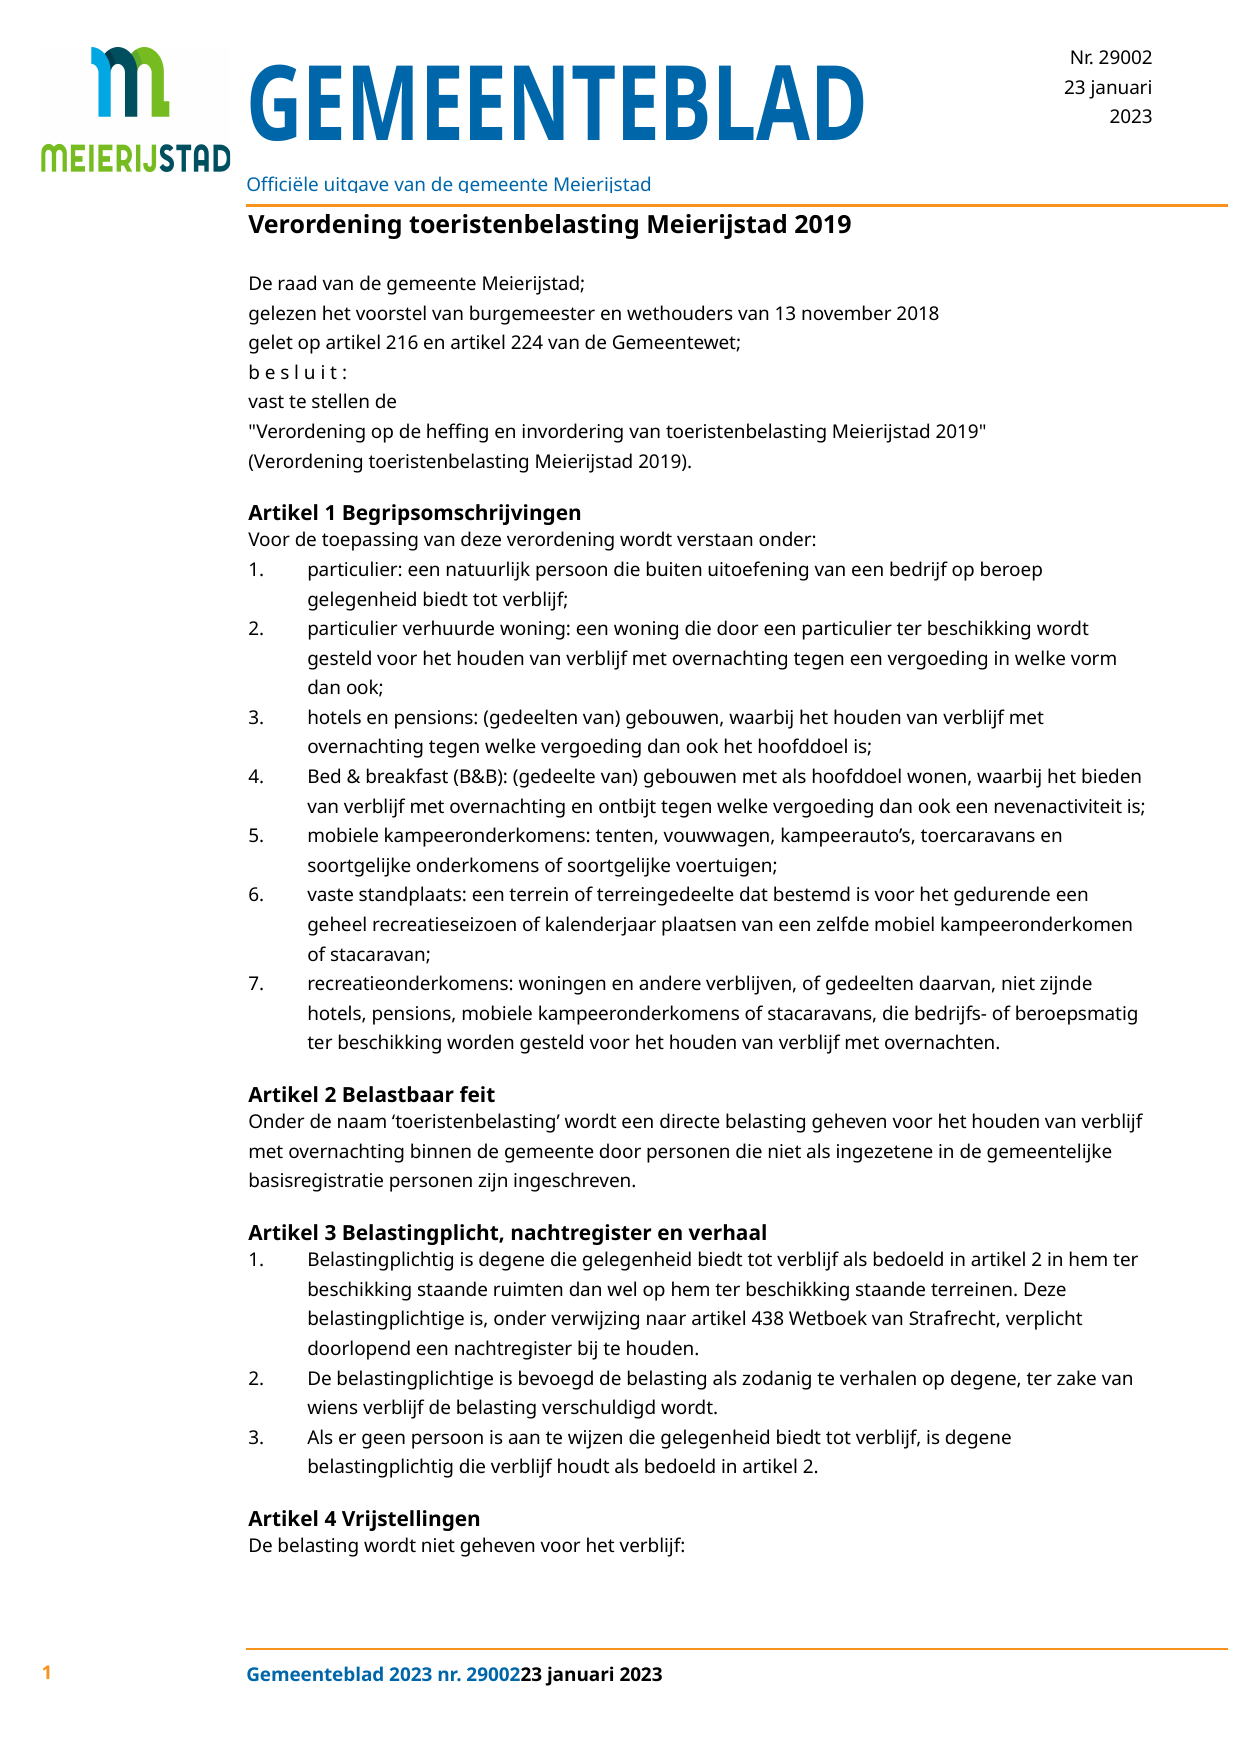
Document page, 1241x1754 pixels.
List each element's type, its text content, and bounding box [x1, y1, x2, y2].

list Als er geen persoon is aan te wijzen die gelegenheid biedt tot verblijf, is degene belastingplichtig die verblijf houdt als bedoeld in artikel 2. [248, 1424, 1152, 1479]
text Artikel 4 Vrijstellingen [248, 1504, 1152, 1532]
text Onder de naam ‘toeristenbelasting’ wordt een directe belasting geheven voor het houden van verblijf met overnachting binnen de gemeente door personen die niet als ingezetene in de gemeentelijke basisregistratie personen zijn ingeschreven. [248, 1108, 1152, 1193]
text gelezen het voorstel van burgemeester en wethouders van 13 november 2018 [248, 300, 1152, 326]
list Bed & breakfast (B&B): (gedeelte van) gebouwen met als hoofddoel wonen, waarbij het bieden van verblijf met overnachting en ontbijt tegen welke vergoeding dan ook een nevenactiviteit is; [248, 763, 1152, 819]
list De belastingplichtige is bevoegd de belasting als zodanig te verhalen op degene, ter zake van wiens verblijf de belasting verschuldigd wordt. [248, 1365, 1152, 1420]
list particulier verhuurde woning: een woning die door een particulier ter beschikking wordt gesteld voor het houden van verblijf met overnachting tegen een vergoeding in welke vorm dan ook; [248, 615, 1152, 700]
text Artikel 1 Begripsomschrijvingen [248, 498, 1152, 527]
text Artikel 3 Belastingplicht, nachtregister en verhaal [248, 1218, 1152, 1246]
text vast te stellen de [248, 389, 1152, 414]
list vaste standplaats: een terrein of terreingedeelte dat bestemd is voor het gedurende een geheel recreatieseizoen of kalenderjaar plaatsen van een zelfde mobiel kampeeronderkomen of stacaravan; [248, 882, 1152, 967]
text De raad van de gemeente Meierijstad; [248, 270, 1152, 296]
picture [41, 47, 231, 172]
list Belastingplichtig is degene die gelegenheid biedt tot verblijf als bedoeld in artikel 2 in hem ter beschikking staande ruimten dan wel op hem ter beschikking staande terreinen. Deze belastingplichtige is, onder verwijzing naar artikel 438 Wetboek van Strafrecht, verplicht doorlopend een nachtregister bij te houden. [248, 1246, 1152, 1361]
text Artikel 2 Belastbaar feit [248, 1080, 1152, 1108]
text Verordening toeristenbelasting Meierijstad 2019 [248, 207, 1152, 241]
list particulier: een natuurlijk persoon die buiten uitoefening van een bedrijf op beroep gelegenheid biedt tot verblijf; [248, 556, 1152, 612]
list mobiele kampeeronderkomens: tenten, vouwwagen, kampeerauto’s, toercaravans en soortgelijke onderkomens of soortgelijke voertuigen; [248, 822, 1152, 878]
text (Verordening toeristenbelasting Meierijstad 2019). [248, 448, 1152, 473]
text Voor de toepassing van deze verordening wordt verstaan onder: [248, 527, 1152, 552]
text gelet op artikel 216 en artikel 224 van de Gemeentewet; [248, 329, 1152, 355]
list hotels en pensions: (gedeelten van) gebouwen, waarbij het houden van verblijf met overnachting tegen welke vergoeding dan ook het hoofddoel is; [248, 704, 1152, 759]
text "Verordening op de heffing en invordering van toeristenbelasting Meierijstad 2019" [248, 418, 1152, 444]
text b e s l u i t : [248, 359, 1152, 385]
list recreatieonderkomens: woningen en andere verblijven, of gedeelten daarvan, niet zijnde hotels, pensions, mobiele kampeeronderkomens of stacaravans, die bedrijfs- of beroepsmatig ter beschikking worden gesteld voor het houden van verblijf met overnachten. [248, 970, 1152, 1055]
text De belasting wordt niet geheven voor het verblijf: [248, 1532, 1152, 1558]
